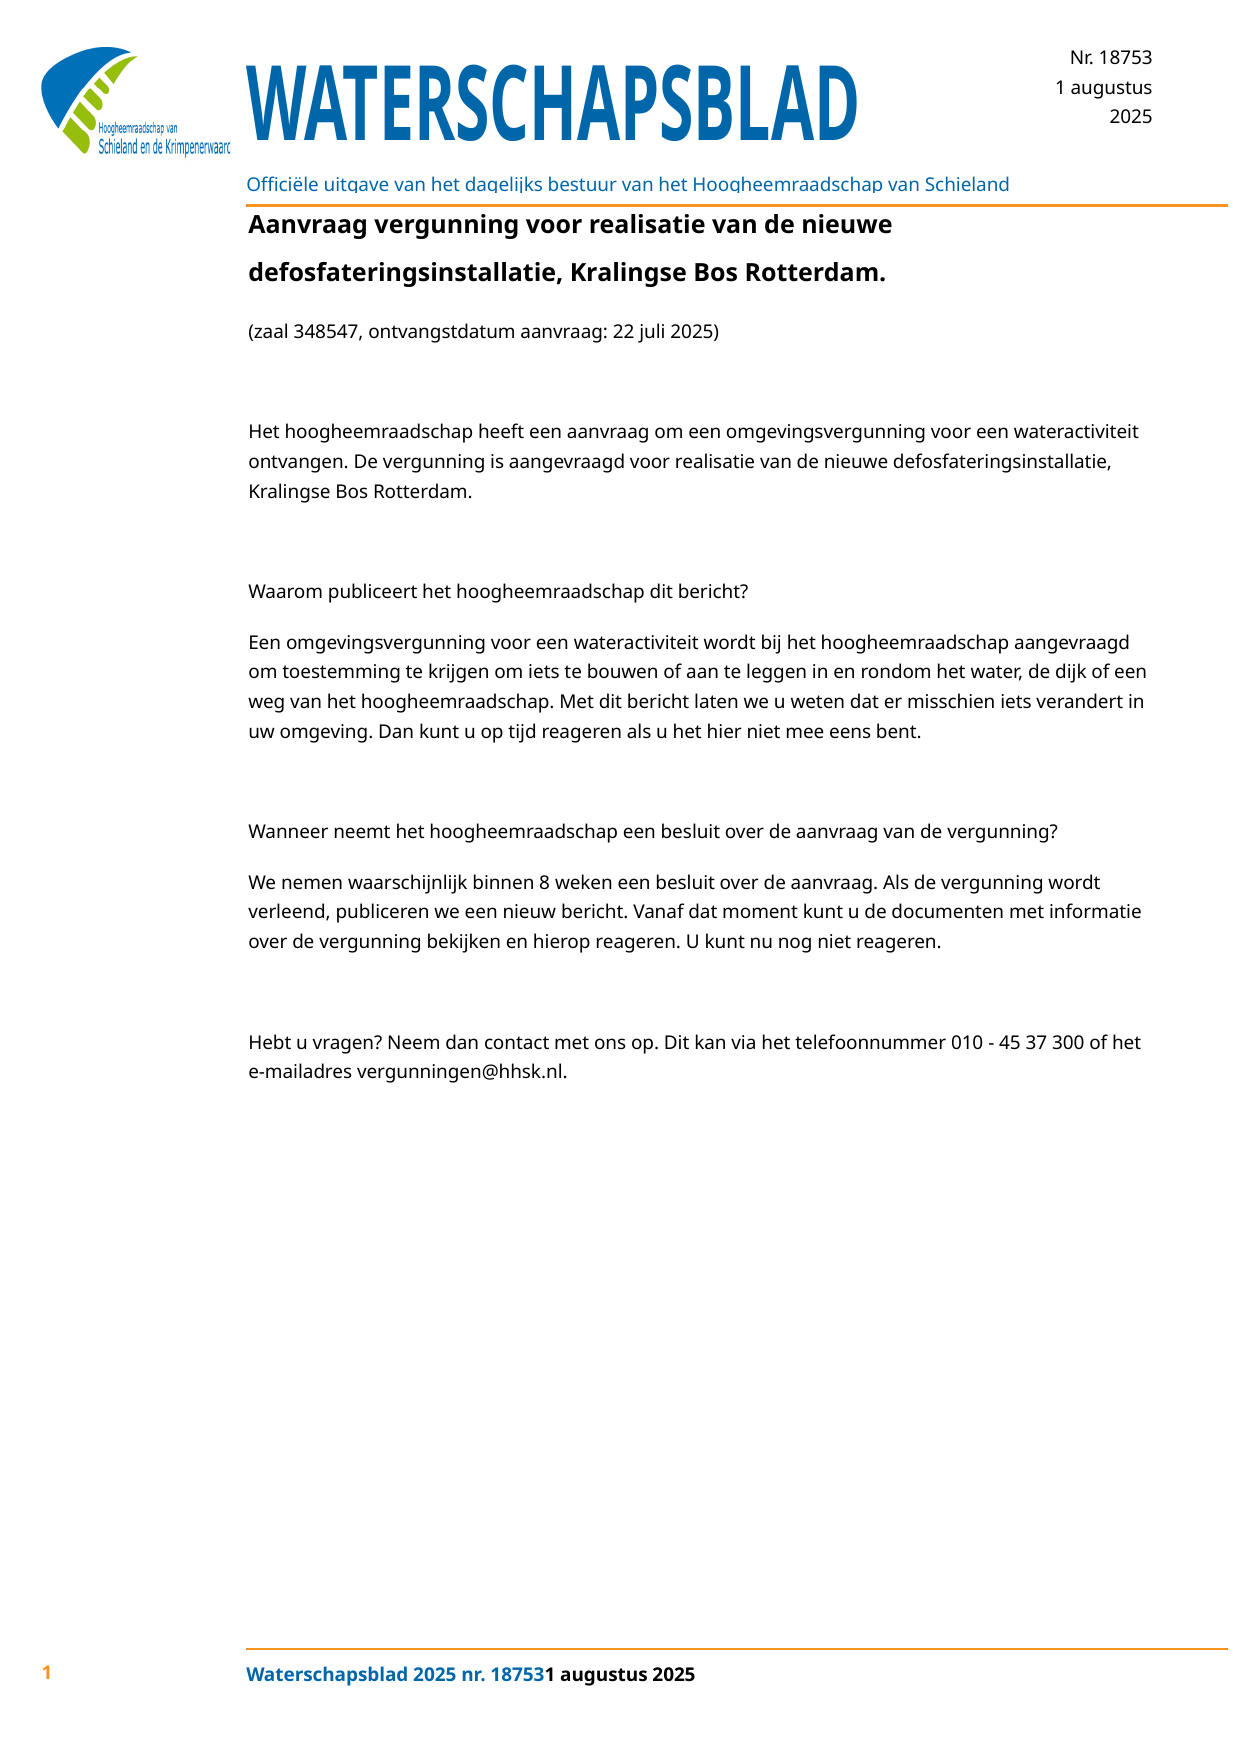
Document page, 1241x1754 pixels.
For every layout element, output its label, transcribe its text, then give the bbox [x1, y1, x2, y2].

text Het hoogheemraadschap heeft een aanvraag om een omgevingsvergunning voor een wateractiviteit ontvangen. De vergunning is aangevraagd voor realisatie van de nieuwe defosfateringsinstallatie, Kralingse Bos Rotterdam. [248, 419, 1152, 504]
text Een omgevingsvergunning voor een wateractiviteit wordt bij het hoogheemraadschap aangevraagd om toestemming te krijgen om iets te bouwen of aan te leggen in en rondom het water, de dijk of een weg van het hoogheemraadschap. Met dit bericht laten we u weten dat er misschien iets verandert in uw omgeving. Dan kunt u op tijd reageren als u het hier niet mee eens bent. [248, 629, 1152, 744]
text Waarom publiceert het hoogheemraadschap dit bericht? [248, 579, 1152, 604]
text (zaal 348547, ontvangstdatum aanvraag: 22 juli 2025) [248, 318, 1152, 344]
text We nemen waarschijnlijk binnen 8 weken een besluit over de aanvraag. Als de vergunning wordt verleend, publiceren we een nieuw bericht. Vanaf dat moment kunt u de documenten met informatie over de vergunning bekijken en hierop reageren. U kunt nu nog niet reageren. [248, 869, 1152, 954]
text Wanneer neemt het hoogheemraadschap een besluit over de aanvraag van de vergunning? [248, 819, 1152, 844]
text Aanvraag vergunning voor realisatie van de nieuwe defosfateringsinstallatie, Kralingse Bos Rotterdam. [248, 207, 1152, 288]
text Hebt u vragen? Neem dan contact met ons op. Dit kan via het telefoonnummer 010 - 45 37 300 of het e-mailadres vergunningen@hhsk.nl. [248, 1029, 1152, 1084]
picture [41, 47, 231, 172]
